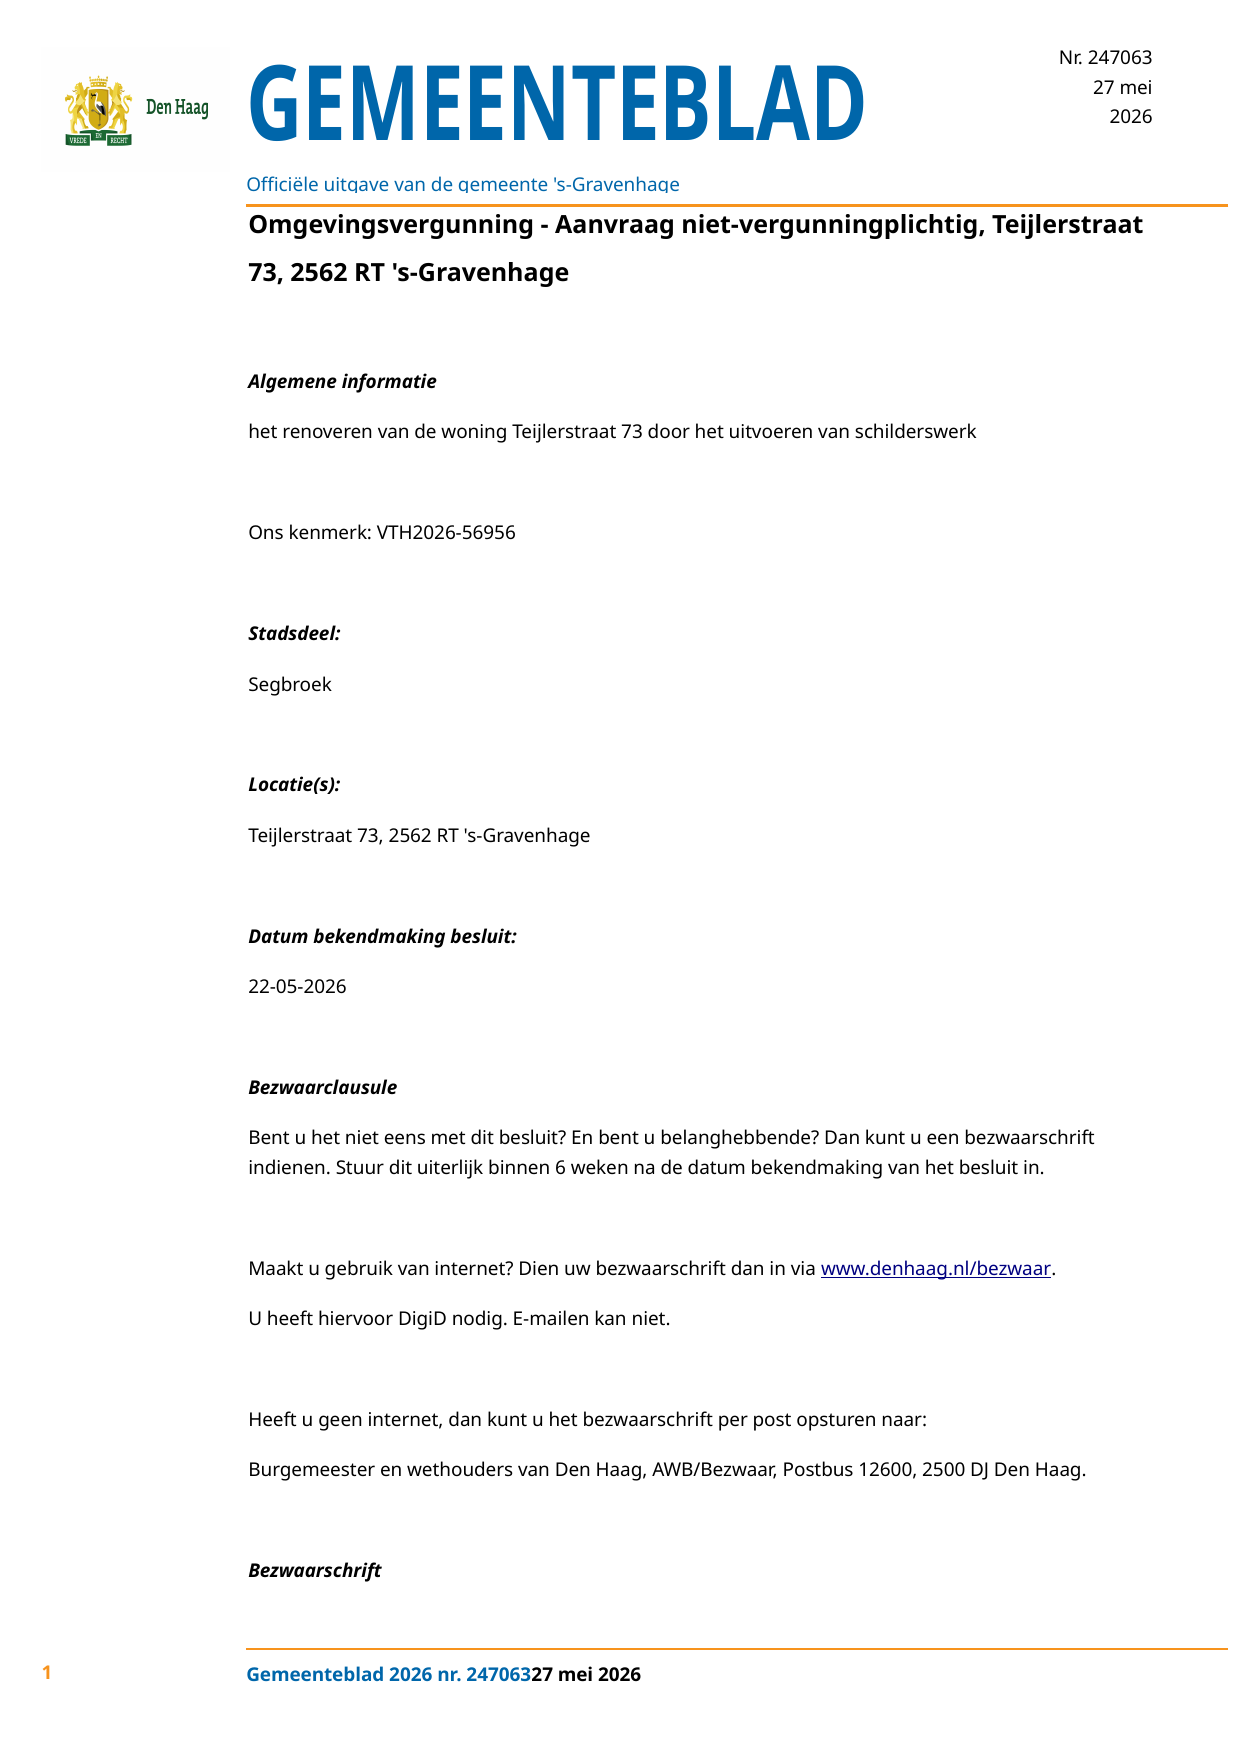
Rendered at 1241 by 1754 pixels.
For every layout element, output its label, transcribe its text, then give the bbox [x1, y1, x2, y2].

text 22-05-2026 [248, 973, 1152, 999]
text het renoveren van de woning Teijlerstraat 73 door het uitvoeren van schilderswerk [248, 419, 1152, 444]
text Maakt u gebruik van internet? Dien uw bezwaarschrift dan in via www.denhaag.nl/bezwaar. [248, 1255, 1152, 1281]
text Datum bekendmaking besluit: [248, 923, 1152, 949]
text Heeft u geen internet, dan kunt u het bezwaarschrift per post opsturen naar: [248, 1406, 1152, 1432]
text U heeft hiervoor DigiD nodig. E-mailen kan niet. [248, 1305, 1152, 1331]
text Omgevingsvergunning - Aanvraag niet-vergunningplichtig, Teijlerstraat 73, 2562 RT 's-Gravenhage [248, 207, 1152, 288]
text Teijlerstraat 73, 2562 RT 's-Gravenhage [248, 822, 1152, 848]
text Algemene informatie [248, 368, 1152, 394]
picture [41, 47, 231, 172]
text Bent u het niet eens met dit besluit? En bent u belanghebbende? Dan kunt u een bezwaarschrift indienen. Stuur dit uiterlijk binnen 6 weken na de datum bekendmaking van het besluit in. [248, 1124, 1152, 1180]
text Stadsdeel: [248, 620, 1152, 646]
text Burgemeester en wethouders van Den Haag, AWB/Bezwaar, Postbus 12600, 2500 DJ Den Haag. [248, 1457, 1152, 1482]
text Segbroek [248, 671, 1152, 697]
text Ons kenmerk: VTH2026-56956 [248, 519, 1152, 545]
text Bezwaarclausule [248, 1074, 1152, 1100]
text Locatie(s): [248, 772, 1152, 797]
text Bezwaarschrift [248, 1557, 1152, 1583]
